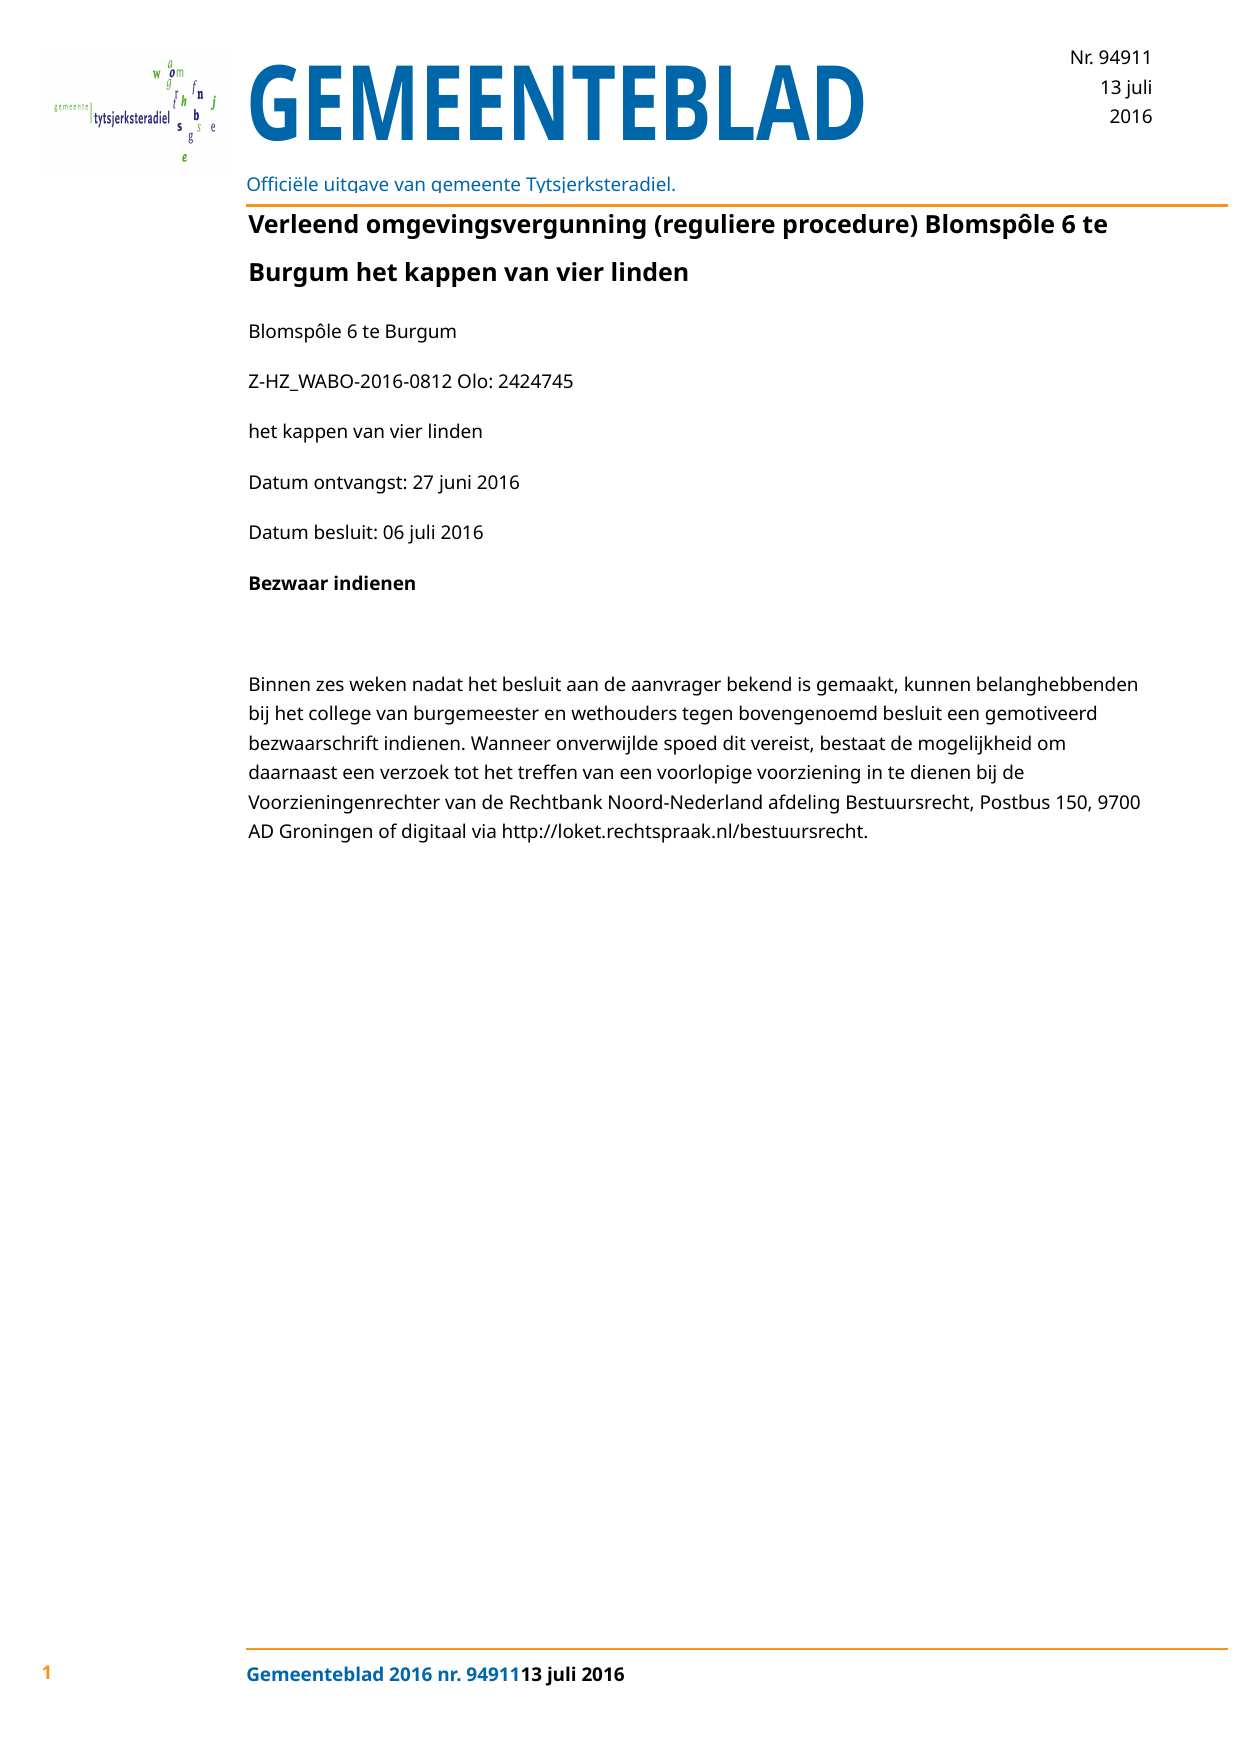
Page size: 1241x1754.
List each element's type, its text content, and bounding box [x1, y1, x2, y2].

text Verleend omgevingsvergunning (reguliere procedure) Blomspôle 6 te Burgum het kappen van vier linden [248, 207, 1152, 288]
text Datum ontvangst: 27 juni 2016 [248, 469, 1152, 495]
text Blomspôle 6 te Burgum [248, 318, 1152, 344]
text Binnen zes weken nadat het besluit aan de aanvrager bekend is gemaakt, kunnen belanghebbenden bij het college van burgemeester en wethouders tegen bovengenoemd besluit een gemotiveerd bezwaarschrift indienen. Wanneer onverwijlde spoed dit vereist, bestaat de mogelijkheid om daarnaast een verzoek tot het treffen van een voorlopige voorziening in te dienen bij de Voorzieningenrechter van de Rechtbank Noord-Nederland afdeling Bestuursrecht, Postbus 150, 9700 AD Groningen of digitaal via http://loket.rechtspraak.nl/bestuursrecht. [248, 671, 1152, 844]
text Bezwaar indienen [248, 570, 1152, 596]
text Datum besluit: 06 juli 2016 [248, 519, 1152, 545]
picture [41, 47, 231, 172]
text het kappen van vier linden [248, 419, 1152, 444]
text Z-HZ_WABO-2016-0812 Olo: 2424745 [248, 368, 1152, 394]
